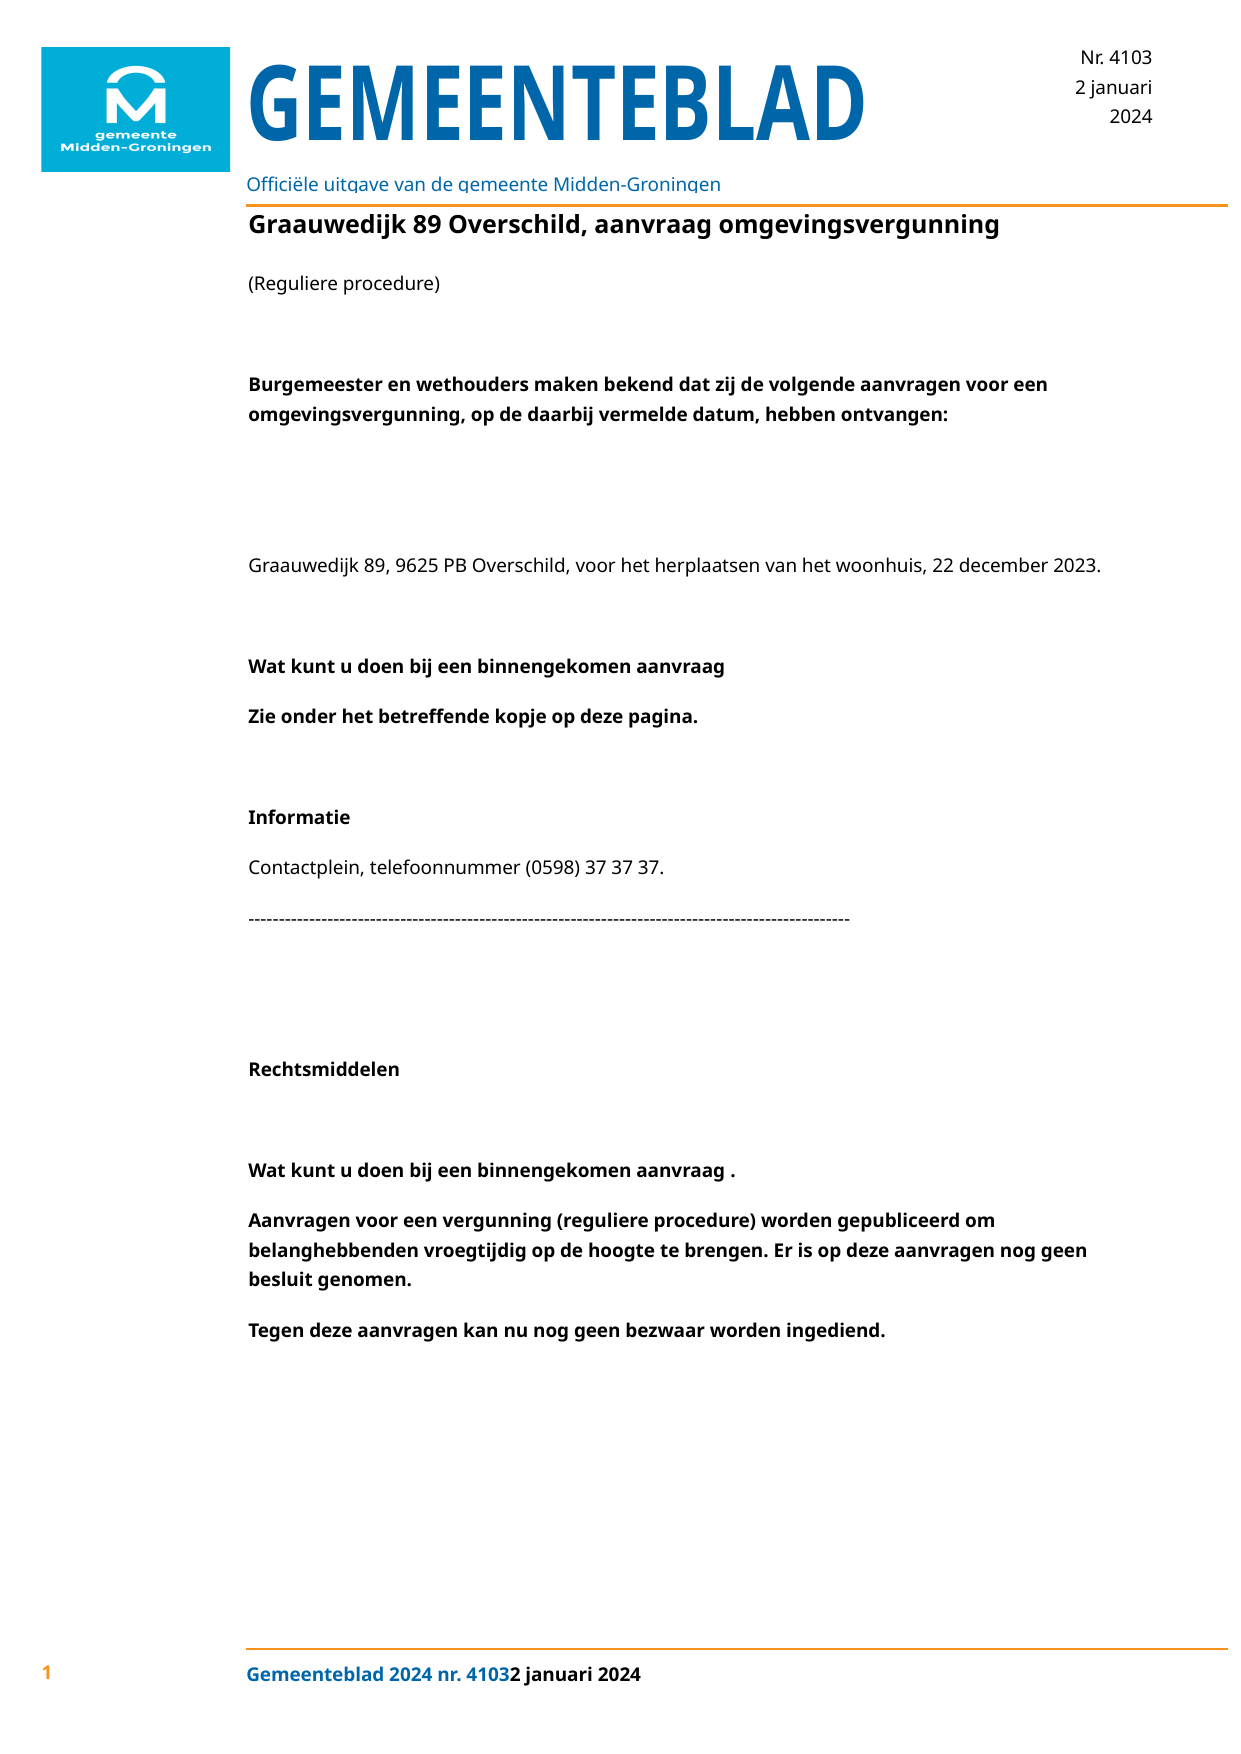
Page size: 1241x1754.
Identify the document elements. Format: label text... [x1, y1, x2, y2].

text Aanvragen voor een vergunning (reguliere procedure) worden gepubliceerd om belanghebbenden vroegtijdig op de hoogte te brengen. Er is op deze aanvragen nog geen besluit genomen. [248, 1207, 1152, 1292]
text Rechtsmiddelen [248, 1056, 1152, 1082]
picture [184, 146, 190, 153]
text Tegen deze aanvragen kan nu nog geen bezwaar worden ingediend. [248, 1317, 1152, 1343]
text Graauwedijk 89, 9625 PB Overschild, voor het herplaatsen van het woonhuis, 22 december 2023. [248, 552, 1152, 578]
picture [108, 66, 164, 82]
text (Reguliere procedure) [248, 270, 1152, 296]
text Informatie [248, 804, 1152, 830]
text Burgemeester en wethouders maken bekend dat zij de volgende aanvragen voor een omgevingsvergunning, op de daarbij vermelde datum, hebben ontvangen: [248, 371, 1152, 426]
text Zie onder het betreffende kopje op deze pagina. [248, 703, 1152, 729]
picture [107, 89, 165, 122]
text --------------------------------------------------------------------------------------------------- [248, 905, 1152, 931]
text Graauwedijk 89 Overschild, aanvraag omgevingsvergunning [248, 207, 1152, 241]
text Wat kunt u doen bij een binnengekomen aanvraag . [248, 1157, 1152, 1183]
text Contactplein, telefoonnummer (0598) 37 37 37. [248, 854, 1152, 880]
text Wat kunt u doen bij een binnengekomen aanvraag [248, 653, 1152, 678]
